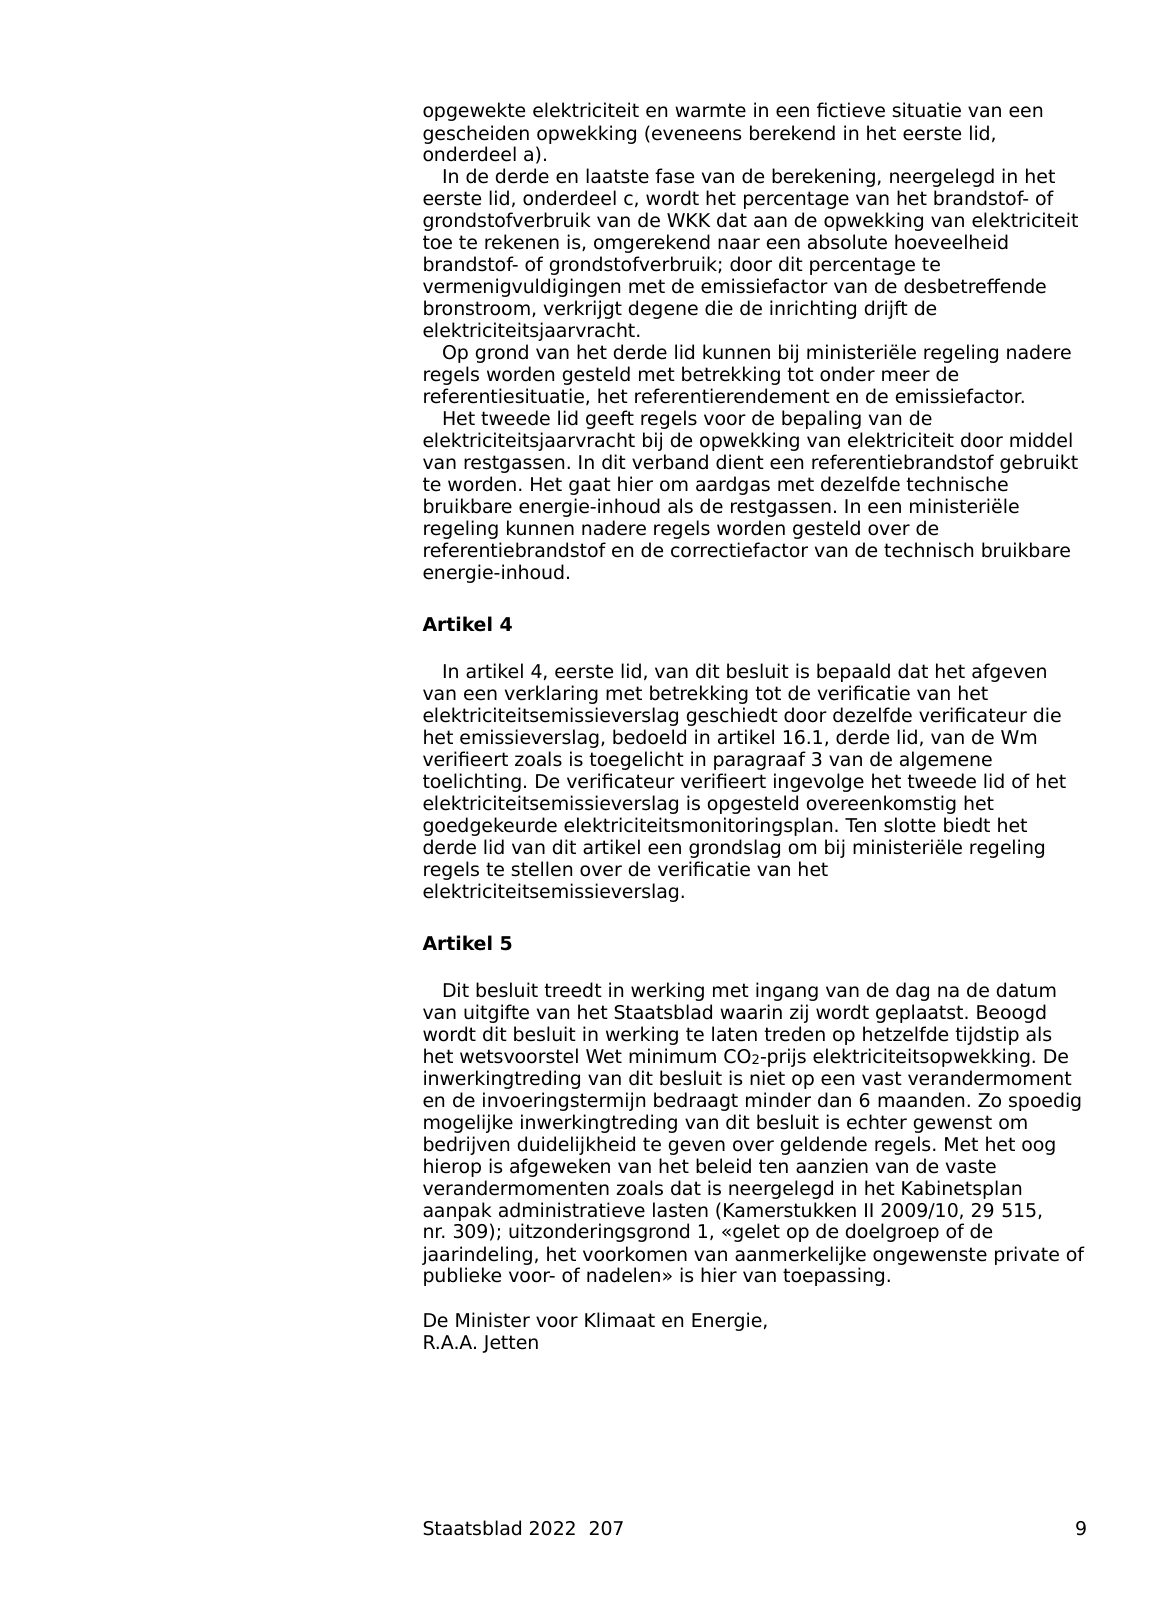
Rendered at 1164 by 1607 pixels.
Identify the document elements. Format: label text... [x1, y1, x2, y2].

subtitle Artikel 5 [422, 933, 1087, 955]
text In de derde en laatste fase van de berekening, neergelegd in het eerste lid, onderdeel c, wordt het percentage van het brandstof- of grondstofverbruik van de WKK dat aan de opwekking van elektriciteit toe te rekenen is, omgerekend naar een absolute hoeveelheid brandstof- of grondstofverbruik; door dit percentage te vermenigvuldigingen met de emissiefactor van de desbetreffende bronstroom, verkrijgt degene die de inrichting drijft de elektriciteitsjaarvracht. [422, 166, 1087, 342]
text In artikel 4, eerste lid, van dit besluit is bepaald dat het afgeven van een verklaring met betrekking tot de verificatie van het elektriciteitsemissieverslag geschiedt door dezelfde verificateur die het emissieverslag, bedoeld in artikel 16.1, derde lid, van de Wm verifieert zoals is toegelicht in paragraaf 3 van de algemene toelichting. De verificateur verifieert ingevolge het tweede lid of het elektriciteitsemissieverslag is opgesteld overeenkomstig het goedgekeurde elektriciteitsmonitoringsplan. Ten slotte biedt het derde lid van dit artikel een grondslag om bij ministeriële regeling regels te stellen over de verificatie van het elektriciteitsemissieverslag. [422, 661, 1087, 903]
text Op grond van het derde lid kunnen bij ministeriële regeling nadere regels worden gesteld met betrekking tot onder meer de referentiesituatie, het referentierendement en de emissiefactor. [422, 342, 1087, 408]
text Het tweede lid geeft regels voor de bepaling van de elektriciteitsjaarvracht bij de opwekking van elektriciteit door middel van restgassen. In dit verband dient een referentiebrandstof gebruikt te worden. Het gaat hier om aardgas met dezelfde technische bruikbare energie-inhoud als de restgassen. In een ministeriële regeling kunnen nadere regels worden gesteld over de referentiebrandstof en de correctiefactor van de technisch bruikbare energie-inhoud. [422, 408, 1087, 584]
subtitle Artikel 4 [422, 614, 1087, 636]
text opgewekte elektriciteit en warmte in een fictieve situatie van een gescheiden opwekking (eveneens berekend in het eerste lid, onderdeel a). [422, 100, 1087, 166]
text De Minister voor Klimaat en Energie, R.A.A. Jetten [422, 1309, 1087, 1353]
text Dit besluit treedt in werking met ingang van de dag na de datum van uitgifte van het Staatsblad waarin zij wordt geplaatst. Beoogd wordt dit besluit in werking te laten treden op hetzelfde tijdstip als het wetsvoorstel Wet minimum CO2-prijs elektriciteitsopwekking. De inwerkingtreding van dit besluit is niet op een vast verandermoment en de invoeringstermijn bedraagt minder dan 6 maanden. Zo spoedig mogelijke inwerkingtreding van dit besluit is echter gewenst om bedrijven duidelijkheid te geven over geldende regels. Met het oog hierop is afgeweken van het beleid ten aanzien van de vaste verandermomenten zoals dat is neergelegd in het Kabinetsplan aanpak administratieve lasten (Kamerstukken II 2009/10, 29 515, nr. 309); uitzonderingsgrond 1, «gelet op de doelgroep of de jaarindeling, het voorkomen van aanmerkelijke ongewenste private of publieke voor- of nadelen» is hier van toepassing. [422, 980, 1087, 1287]
